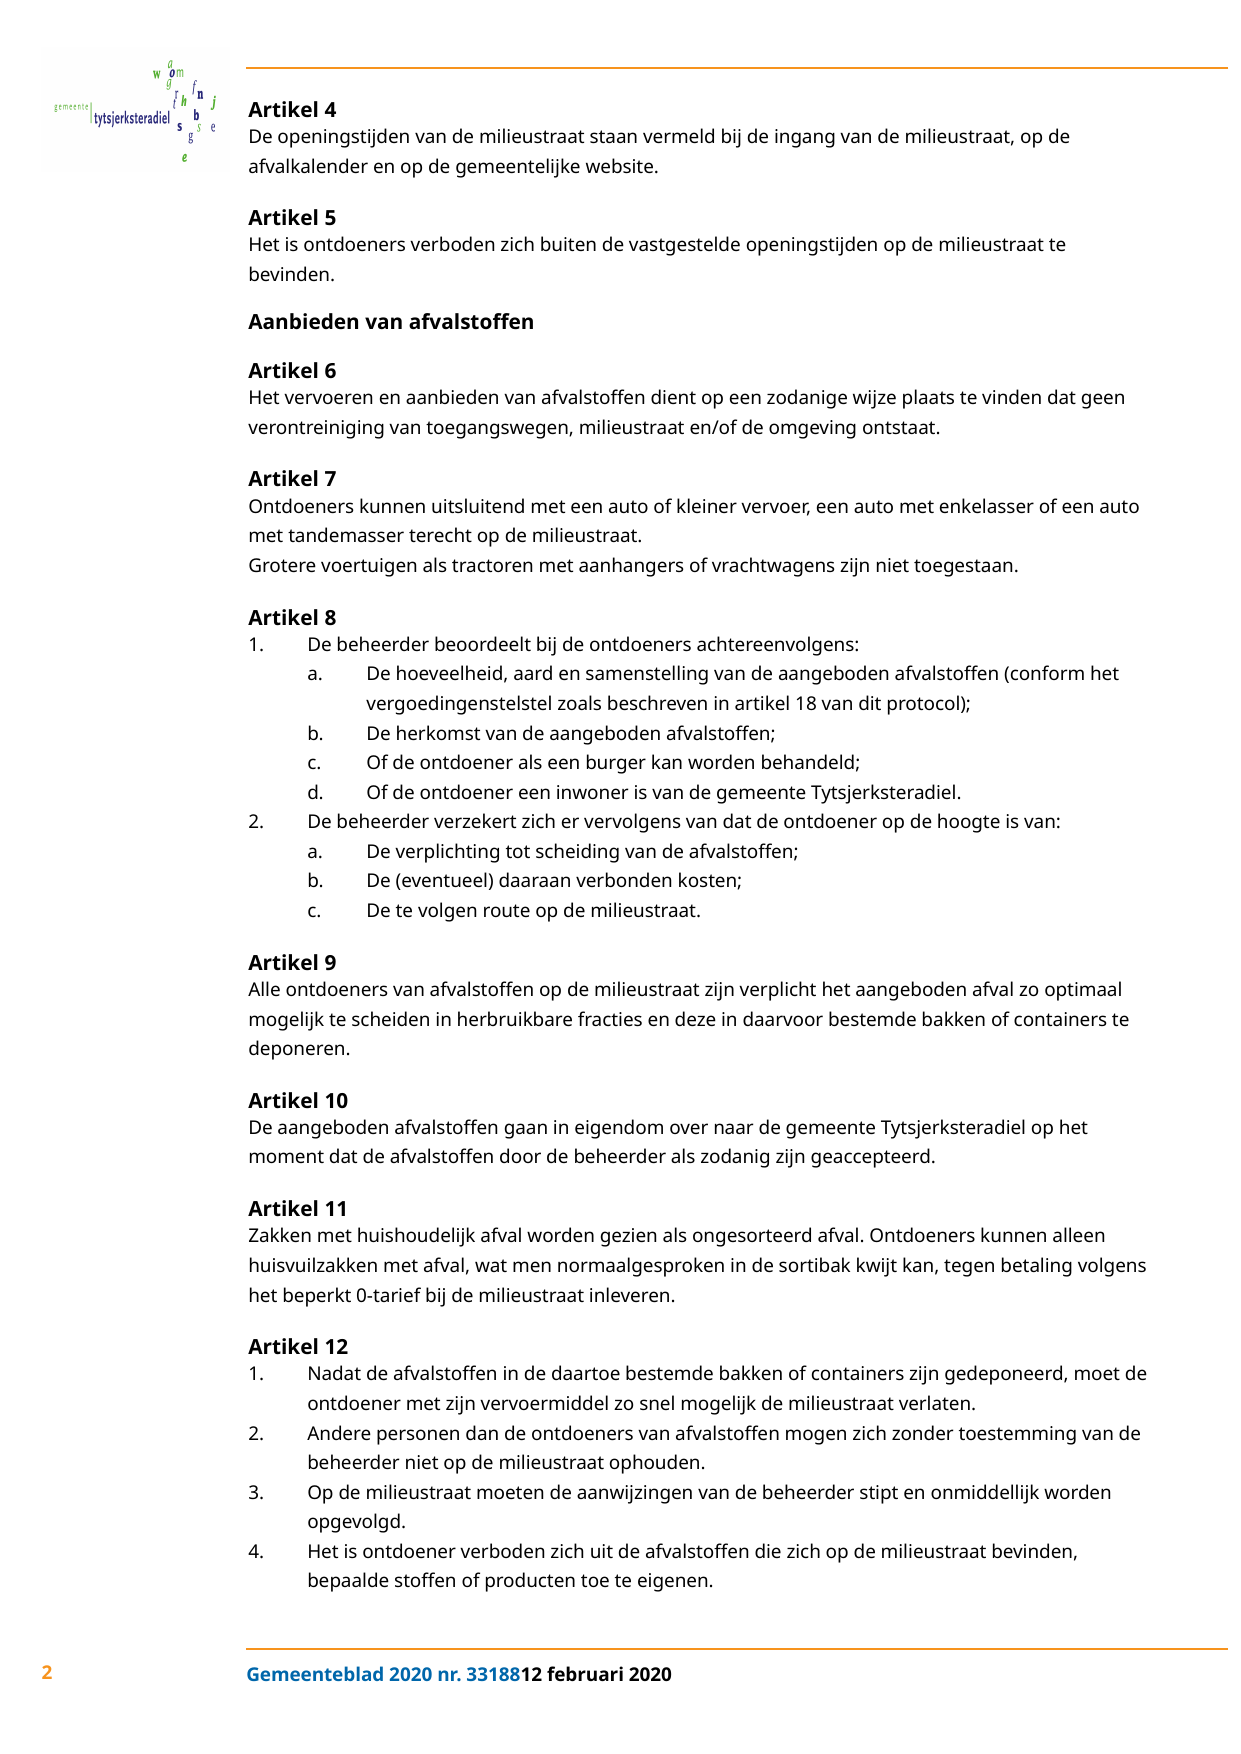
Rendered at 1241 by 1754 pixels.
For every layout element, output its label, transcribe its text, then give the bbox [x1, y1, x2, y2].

text Artikel 6 [248, 356, 1152, 384]
list De verplichting tot scheiding van de afvalstoffen; [307, 838, 1152, 864]
text Artikel 7 [248, 464, 1152, 493]
text Aanbieden van afvalstoffen [248, 307, 1152, 335]
text Artikel 11 [248, 1194, 1152, 1223]
list De (eventueel) daaraan verbonden kosten; [307, 868, 1152, 893]
list Of de ontdoener een inwoner is van de gemeente Tytsjerksteradiel. [307, 779, 1152, 805]
list Het is ontdoener verboden zich uit de afvalstoffen die zich op de milieustraat bevinden, bepaalde stoffen of producten toe te eigenen. [248, 1538, 1152, 1593]
list Op de milieustraat moeten de aanwijzingen van de beheerder stipt en onmiddellijk worden opgevolgd. [248, 1479, 1152, 1534]
text Zakken met huishoudelijk afval worden gezien als ongesorteerd afval. Ontdoeners kunnen alleen huisvuilzakken met afval, wat men normaalgesproken in de sortibak kwijt kan, tegen betaling volgens het beperkt 0-tarief bij de milieustraat inleveren. [248, 1223, 1152, 1307]
text De aangeboden afvalstoffen gaan in eigendom over naar de gemeente Tytsjerksteradiel op het moment dat de afvalstoffen door de beheerder als zodanig zijn geaccepteerd. [248, 1114, 1152, 1169]
text Alle ontdoeners van afvalstoffen op de milieustraat zijn verplicht het aangeboden afval zo optimaal mogelijk te scheiden in herbruikbare fracties en deze in daarvoor bestemde bakken of containers te deponeren. [248, 976, 1152, 1061]
text Artikel 5 [248, 203, 1152, 232]
text Artikel 9 [248, 948, 1152, 976]
list De beheerder verzekert zich er vervolgens van dat de ontdoener op de hoogte is van: [248, 808, 1152, 834]
list De herkomst van de aangeboden afvalstoffen; [307, 720, 1152, 746]
text Het vervoeren en aanbieden van afvalstoffen dient op een zodanige wijze plaats te vinden dat geen verontreiniging van toegangswegen, milieustraat en/of de omgeving ontstaat. [248, 384, 1152, 440]
list De hoeveelheid, aard en samenstelling van de aangeboden afvalstoffen (conform het vergoedingenstelstel zoals beschreven in artikel 18 van dit protocol); [307, 661, 1152, 716]
list Nadat de afvalstoffen in de daartoe bestemde bakken of containers zijn gedeponeerd, moet de ontdoener met zijn vervoermiddel zo snel mogelijk de milieustraat verlaten. [248, 1361, 1152, 1416]
text Het is ontdoeners verboden zich buiten de vastgestelde openingstijden op de milieustraat te bevinden. [248, 232, 1152, 287]
list Of de ontdoener als een burger kan worden behandeld; [307, 749, 1152, 775]
list De beheerder beoordeelt bij de ontdoeners achtereenvolgens: [248, 631, 1152, 657]
picture [41, 47, 231, 172]
text Ontdoeners kunnen uitsluitend met een auto of kleiner vervoer, een auto met enkelasser of een auto met tandemasser terecht op de milieustraat. [248, 493, 1152, 548]
text Artikel 12 [248, 1332, 1152, 1361]
text Artikel 10 [248, 1086, 1152, 1114]
text Grotere voertuigen als tractoren met aanhangers of vrachtwagens zijn niet toegestaan. [248, 552, 1152, 578]
list Andere personen dan de ontdoeners van afvalstoffen mogen zich zonder toestemming van de beheerder niet op de milieustraat ophouden. [248, 1420, 1152, 1475]
text Artikel 4 [248, 95, 1152, 123]
text De openingstijden van de milieustraat staan vermeld bij de ingang van de milieustraat, op de afvalkalender en op de gemeentelijke website. [248, 123, 1152, 178]
list De te volgen route op de milieustraat. [307, 897, 1152, 923]
text Artikel 8 [248, 603, 1152, 631]
